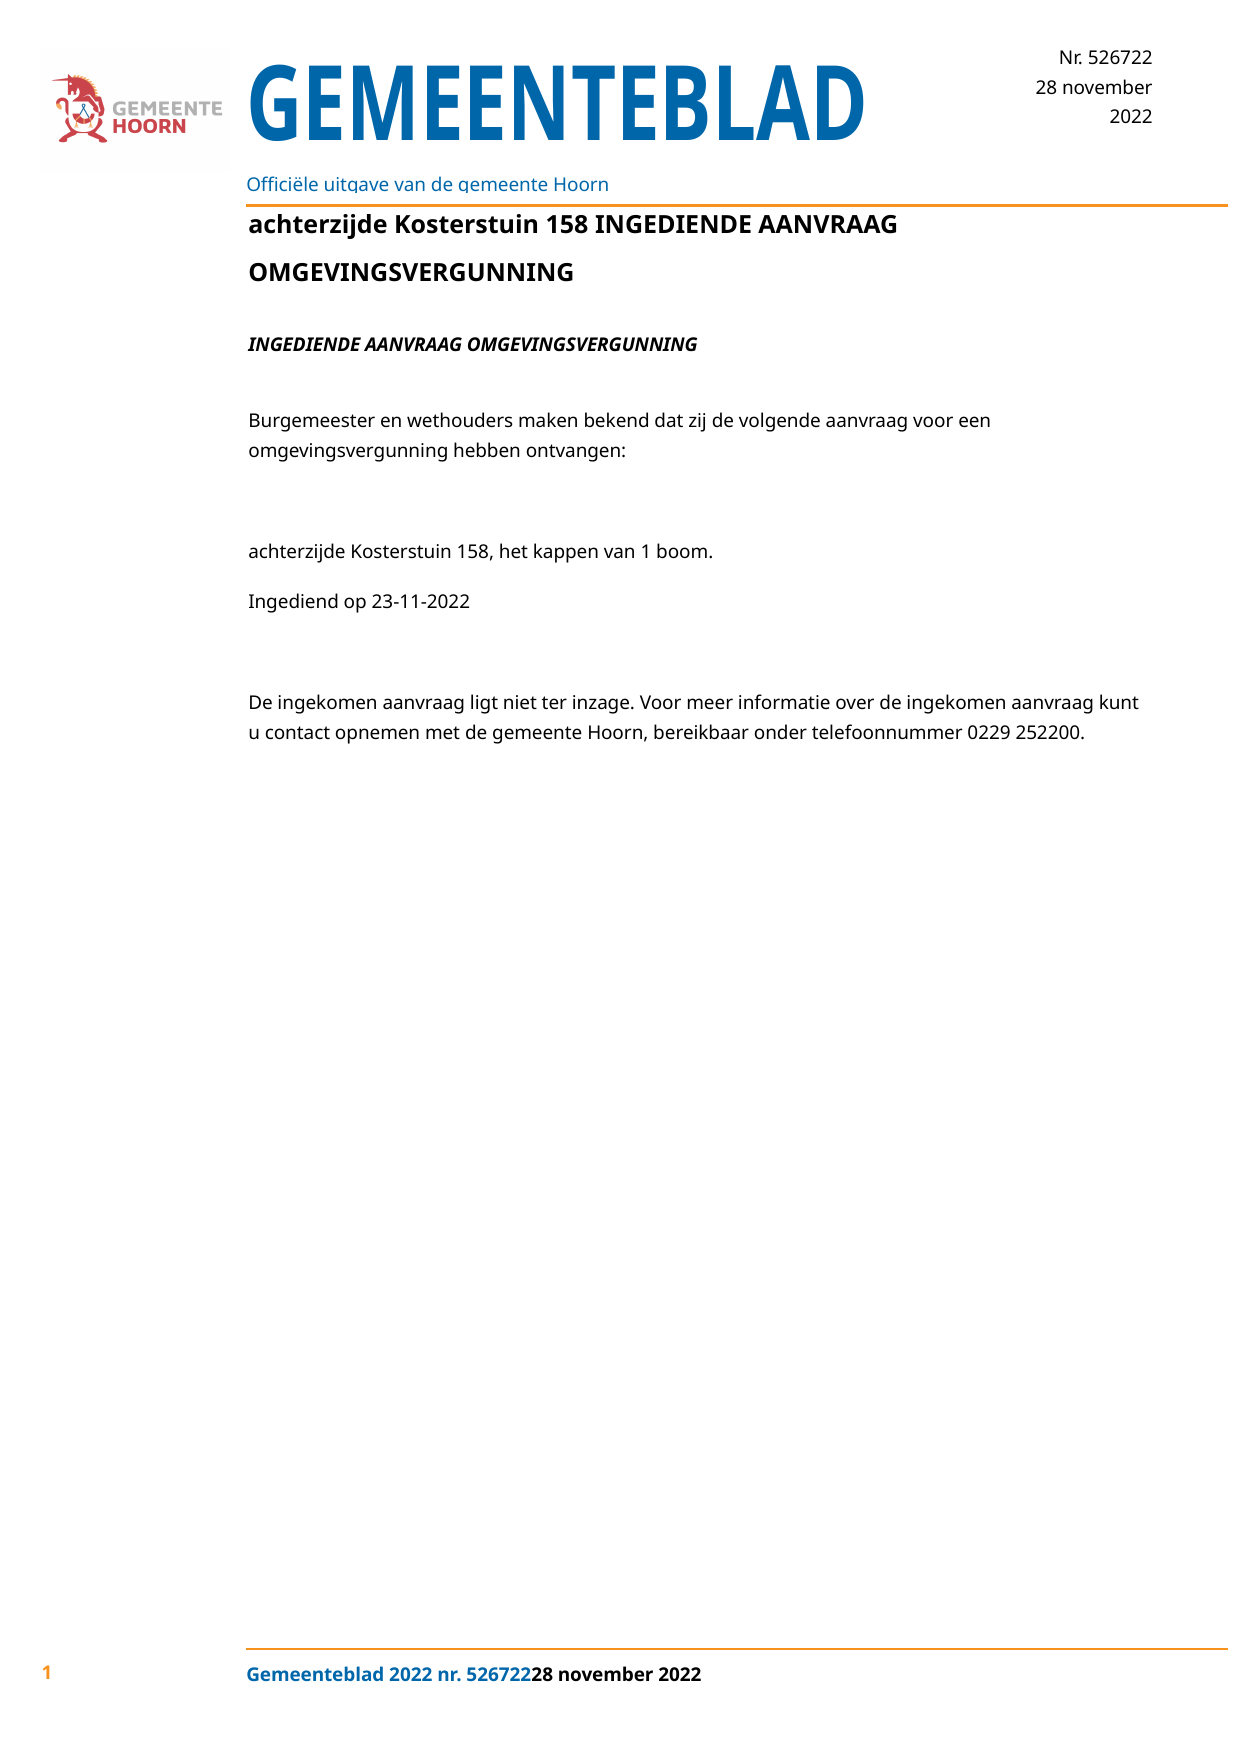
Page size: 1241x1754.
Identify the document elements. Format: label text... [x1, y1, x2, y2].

text Ingediend op 23-11-2022 [248, 588, 1152, 614]
text INGEDIENDE AANVRAAG OMGEVINGSVERGUNNING [248, 331, 1152, 357]
text De ingekomen aanvraag ligt niet ter inzage. Voor meer informatie over de ingekomen aanvraag kunt u contact opnemen met de gemeente Hoorn, bereikbaar onder telefoonnummer 0229 252200. [248, 689, 1152, 744]
text Burgemeester en wethouders maken bekend dat zij de volgende aanvraag voor een omgevingsvergunning hebben ontvangen: [248, 408, 1152, 463]
text achterzijde Kosterstuin 158, het kappen van 1 boom. [248, 538, 1152, 564]
text achterzijde Kosterstuin 158 INGEDIENDE AANVRAAG OMGEVINGSVERGUNNING [248, 207, 1152, 288]
picture [41, 47, 231, 172]
